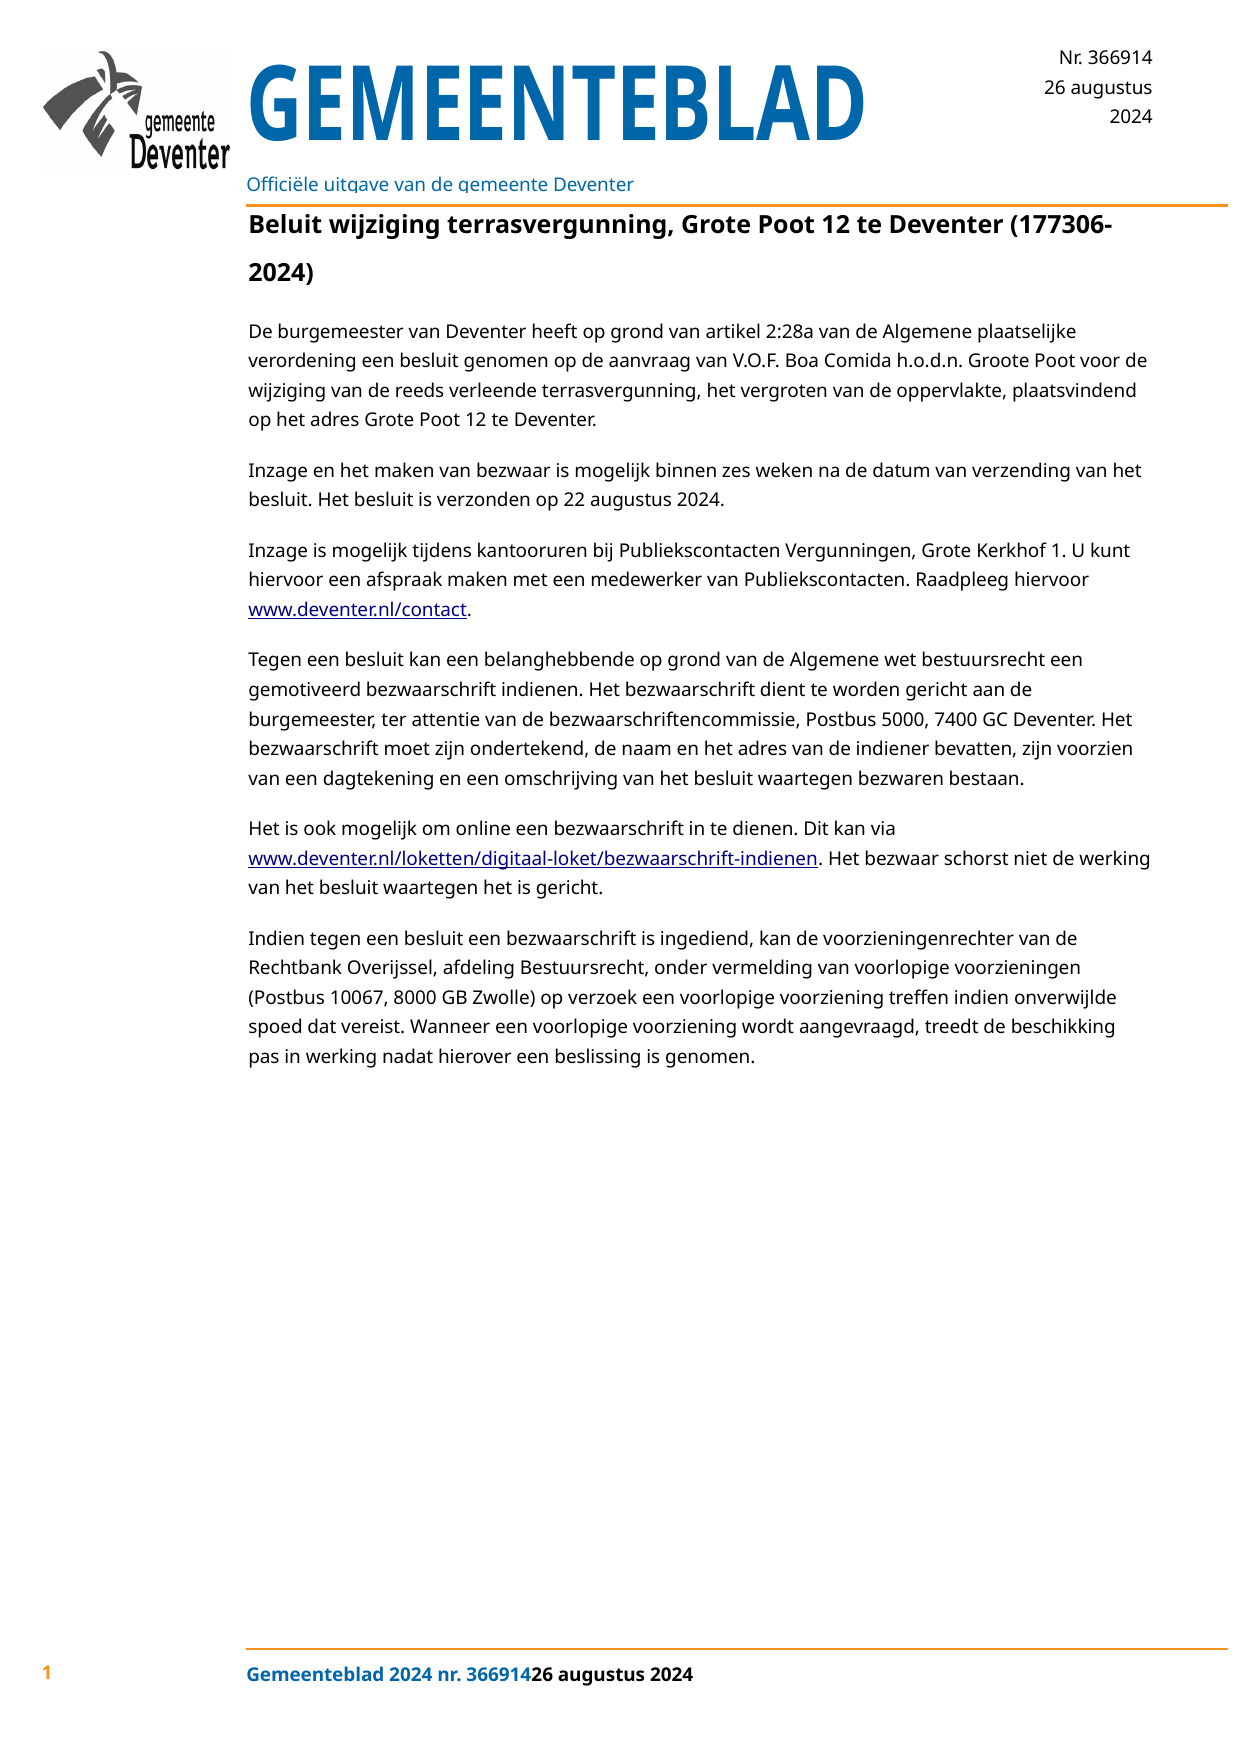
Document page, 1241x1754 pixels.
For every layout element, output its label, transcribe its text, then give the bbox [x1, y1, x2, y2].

picture [41, 47, 231, 172]
text Beluit wijziging terrasvergunning, Grote Poot 12 te Deventer (177306-2024) [248, 207, 1152, 288]
text Het is ook mogelijk om online een bezwaarschrift in te dienen. Dit kan via www.deventer.nl/loketten/digitaal-loket/bezwaarschrift-indienen. Het bezwaar schorst niet de werking van het besluit waartegen het is gericht. [248, 815, 1152, 900]
text Tegen een besluit kan een belanghebbende op grond van de Algemene wet bestuursrecht een gemotiveerd bezwaarschrift indienen. Het bezwaarschrift dient te worden gericht aan de burgemeester, ter attentie van de bezwaarschriftencommissie, Postbus 5000, 7400 GC Deventer. Het bezwaarschrift moet zijn ondertekend, de naam en het adres van de indiener bevatten, zijn voorzien van een dagtekening en een omschrijving van het besluit waartegen bezwaren bestaan. [248, 647, 1152, 791]
text Inzage is mogelijk tijdens kantooruren bij Publiekscontacten Vergunningen, Grote Kerkhof 1. U kunt hiervoor een afspraak maken met een medewerker van Publiekscontacten. Raadpleeg hiervoor www.deventer.nl/contact. [248, 537, 1152, 622]
text Inzage en het maken van bezwaar is mogelijk binnen zes weken na de datum van verzending van het besluit. Het besluit is verzonden op 22 augustus 2024. [248, 457, 1152, 512]
text De burgemeester van Deventer heeft op grond van artikel 2:28a van de Algemene plaatselijke verordening een besluit genomen op de aanvraag van V.O.F. Boa Comida h.o.d.n. Groote Poot voor de wijziging van de reeds verleende terrasvergunning, het vergroten van de oppervlakte, plaatsvindend op het adres Grote Poot 12 te Deventer. [248, 318, 1152, 432]
text Indien tegen een besluit een bezwaarschrift is ingediend, kan de voorzieningenrechter van de Rechtbank Overijssel, afdeling Bestuursrecht, onder vermelding van voorlopige voorzieningen (Postbus 10067, 8000 GB Zwolle) op verzoek een voorlopige voorziening treffen indien onverwijlde spoed dat vereist. Wanneer een voorlopige voorziening wordt aangevraagd, treedt de beschikking pas in werking nadat hierover een beslissing is genomen. [248, 925, 1152, 1069]
